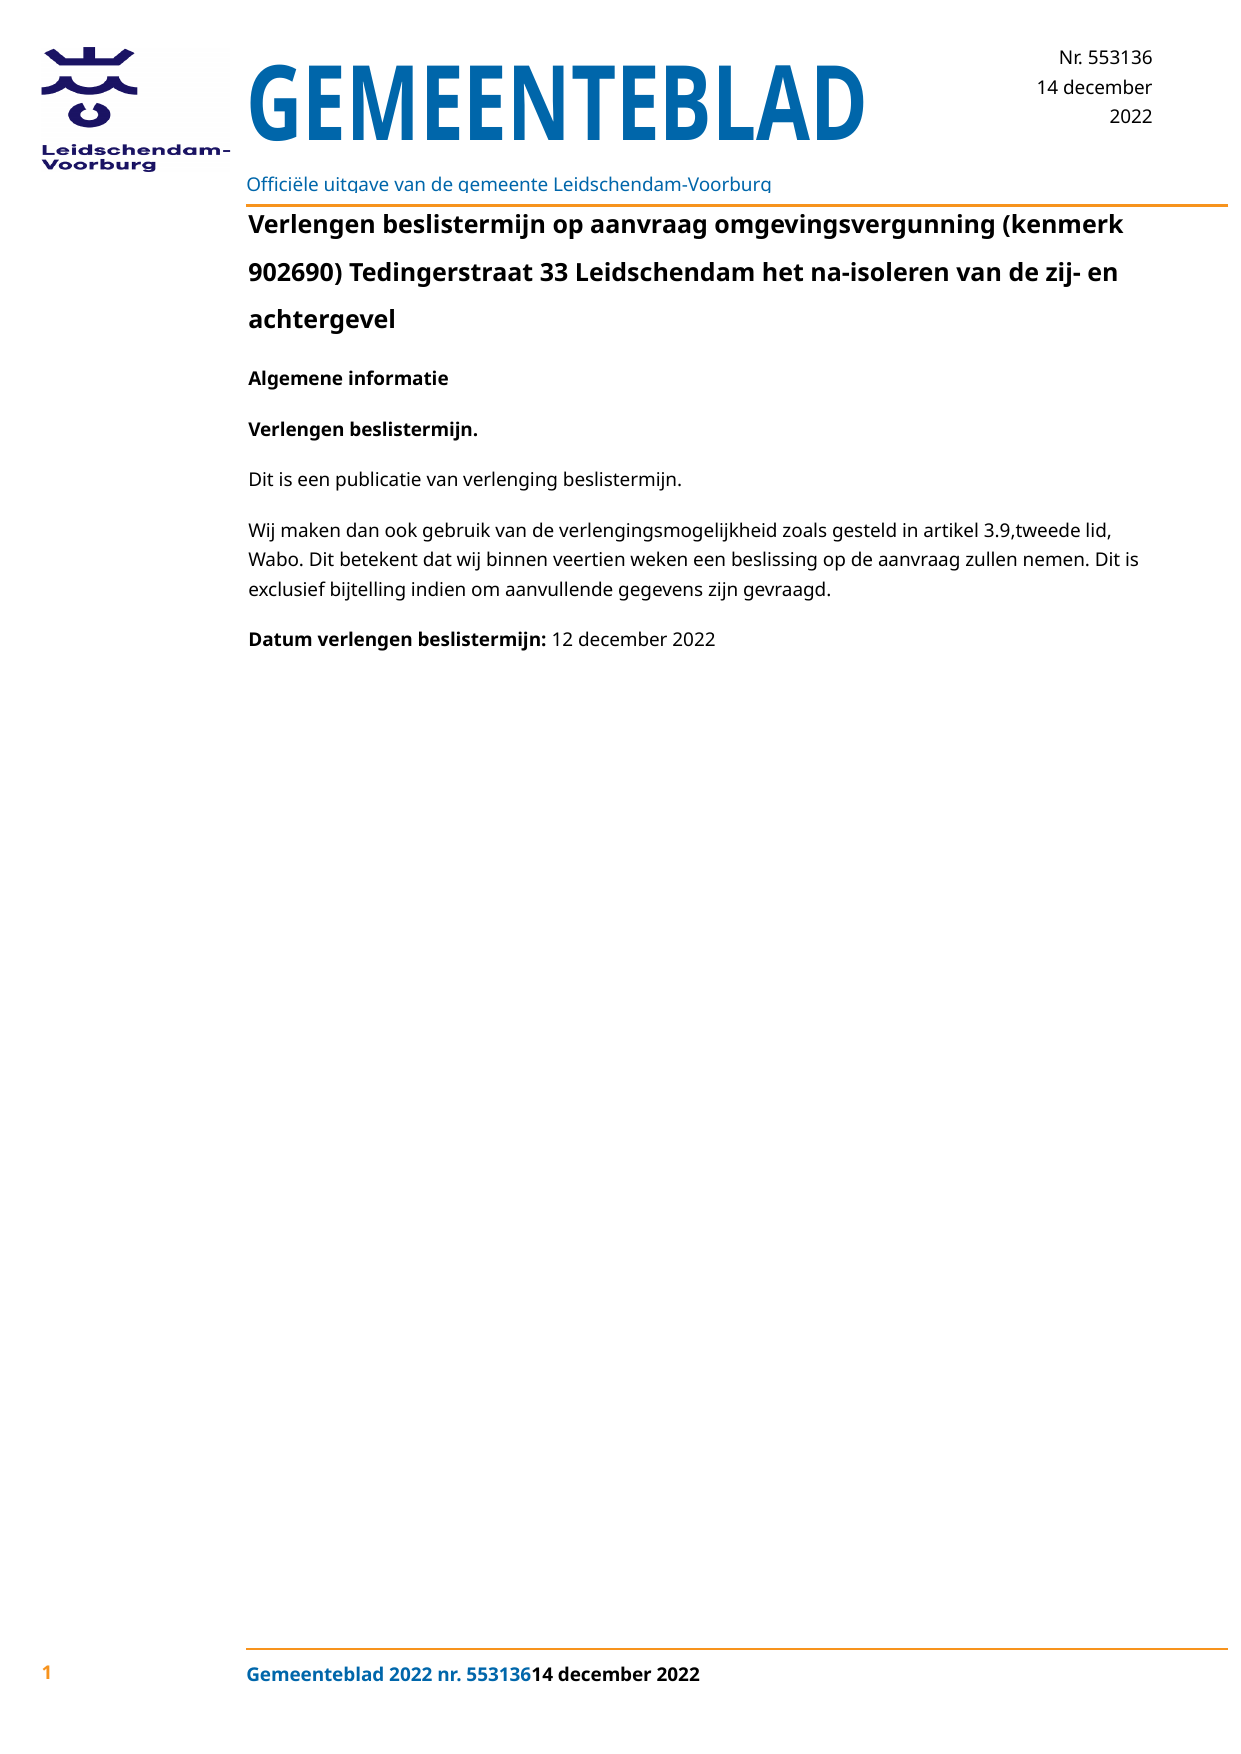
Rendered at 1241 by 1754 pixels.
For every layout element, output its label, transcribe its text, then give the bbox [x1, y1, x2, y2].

text Verlengen beslistermijn op aanvraag omgevingsvergunning (kenmerk 902690) Tedingerstraat 33 Leidschendam het na-isoleren van de zij- en achtergevel [248, 207, 1152, 336]
picture [41, 47, 231, 172]
text Algemene informatie [248, 366, 1152, 391]
text Dit is een publicatie van verlenging beslistermijn. [248, 466, 1152, 492]
text Wij maken dan ook gebruik van de verlengingsmogelijkheid zoals gesteld in artikel 3.9,tweede lid, Wabo. Dit betekent dat wij binnen veertien weken een beslissing op de aanvraag zullen nemen. Dit is exclusief bijtelling indien om aanvullende gegevens zijn gevraagd. [248, 517, 1152, 602]
text Datum verlengen beslistermijn: 12 december 2022 [248, 626, 1152, 652]
text Verlengen beslistermijn. [248, 416, 1152, 442]
